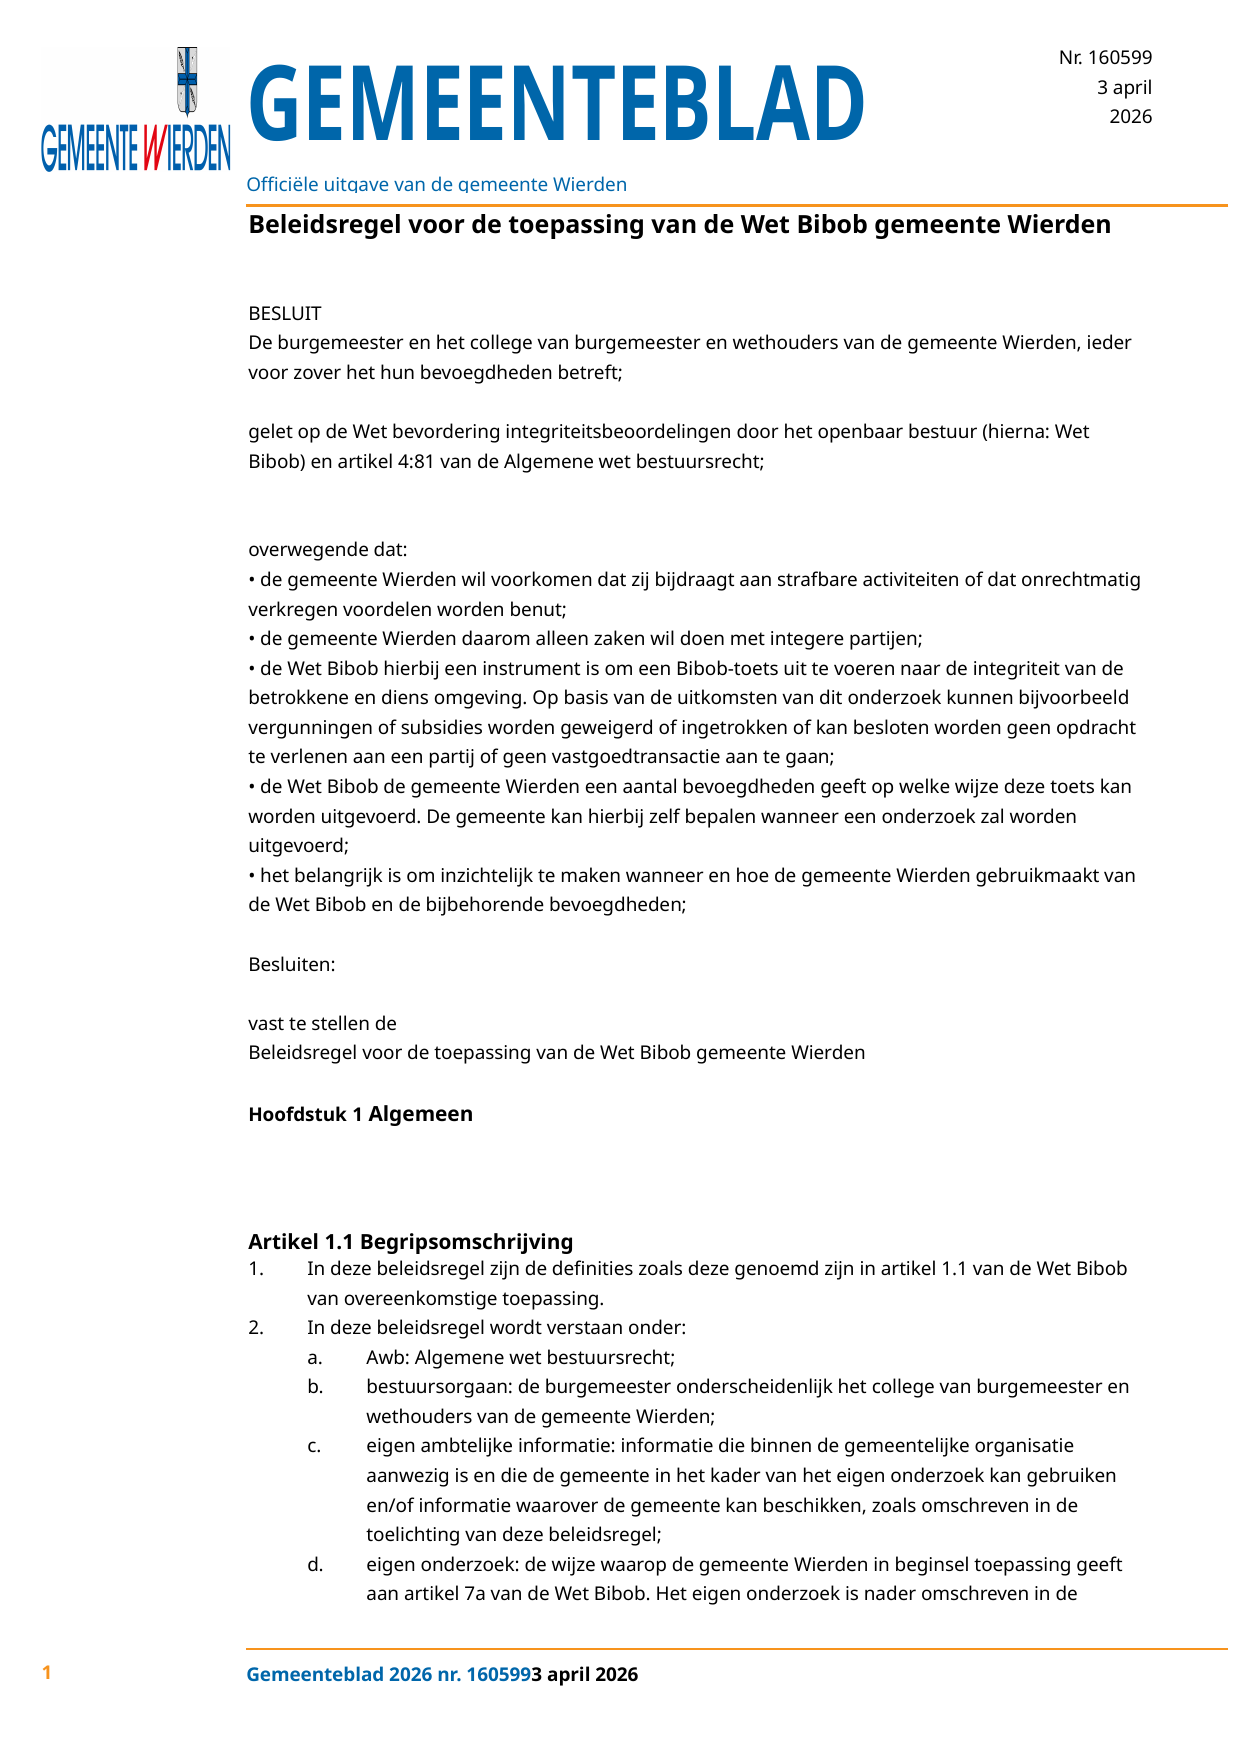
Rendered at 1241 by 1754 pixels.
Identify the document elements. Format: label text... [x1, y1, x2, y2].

text Artikel 1.1 Begripsomschrijving [248, 1227, 1152, 1255]
text vast te stellen de [248, 1010, 1152, 1036]
text • de Wet Bibob de gemeente Wierden een aantal bevoegdheden geeft op welke wijze deze toets kan worden uitgevoerd. De gemeente kan hierbij zelf bepalen wanneer een onderzoek zal worden uitgevoerd; [248, 773, 1152, 858]
text Hoofdstuk 1 Algemeen [248, 1099, 1152, 1127]
list In deze beleidsregel wordt verstaan onder: [248, 1314, 1152, 1340]
text • het belangrijk is om inzichtelijk te maken wanneer en hoe de gemeente Wierden gebruikmaakt van de Wet Bibob en de bijbehorende bevoegdheden; [248, 862, 1152, 917]
text BESLUIT [248, 300, 1152, 326]
text Beleidsregel voor de toepassing van de Wet Bibob gemeente Wierden [248, 1039, 1152, 1065]
list eigen onderzoek: de wijze waarop de gemeente Wierden in beginsel toepassing geeft aan artikel 7a van de Wet Bibob. Het eigen onderzoek is nader omschreven in de [307, 1551, 1152, 1606]
text • de gemeente Wierden wil voorkomen dat zij bijdraagt aan strafbare activiteiten of dat onrechtmatig verkregen voordelen worden benut; [248, 566, 1152, 621]
text • de gemeente Wierden daarom alleen zaken wil doen met integere partijen; [248, 625, 1152, 651]
text Beleidsregel voor de toepassing van de Wet Bibob gemeente Wierden [248, 207, 1152, 241]
text Besluiten: [248, 951, 1152, 976]
picture [41, 47, 231, 172]
text overwegende dat: [248, 537, 1152, 562]
text • de Wet Bibob hierbij een instrument is om een Bibob-toets uit te voeren naar de integriteit van de betrokkene en diens omgeving. Op basis van de uitkomsten van dit onderzoek kunnen bijvoorbeeld vergunningen of subsidies worden geweigerd of ingetrokken of kan besloten worden geen opdracht te verlenen aan een partij of geen vastgoedtransactie aan te gaan; [248, 655, 1152, 769]
list eigen ambtelijke informatie: informatie die binnen de gemeentelijke organisatie aanwezig is en die de gemeente in het kader van het eigen onderzoek kan gebruiken en/of informatie waarover de gemeente kan beschikken, zoals omschreven in de toelichting van deze beleidsregel; [307, 1433, 1152, 1547]
text gelet op de Wet bevordering integriteitsbeoordelingen door het openbaar bestuur (hierna: Wet Bibob) en artikel 4:81 van de Algemene wet bestuursrecht; [248, 418, 1152, 473]
list bestuursorgaan: de burgemeester onderscheidenlijk het college van burgemeester en wethouders van de gemeente Wierden; [307, 1373, 1152, 1429]
text De burgemeester en het college van burgemeester en wethouders van de gemeente Wierden, ieder voor zover het hun bevoegdheden betreft; [248, 329, 1152, 385]
list In deze beleidsregel zijn de definities zoals deze genoemd zijn in artikel 1.1 van de Wet Bibob van overeenkomstige toepassing. [248, 1255, 1152, 1311]
list Awb: Algemene wet bestuursrecht; [307, 1344, 1152, 1370]
